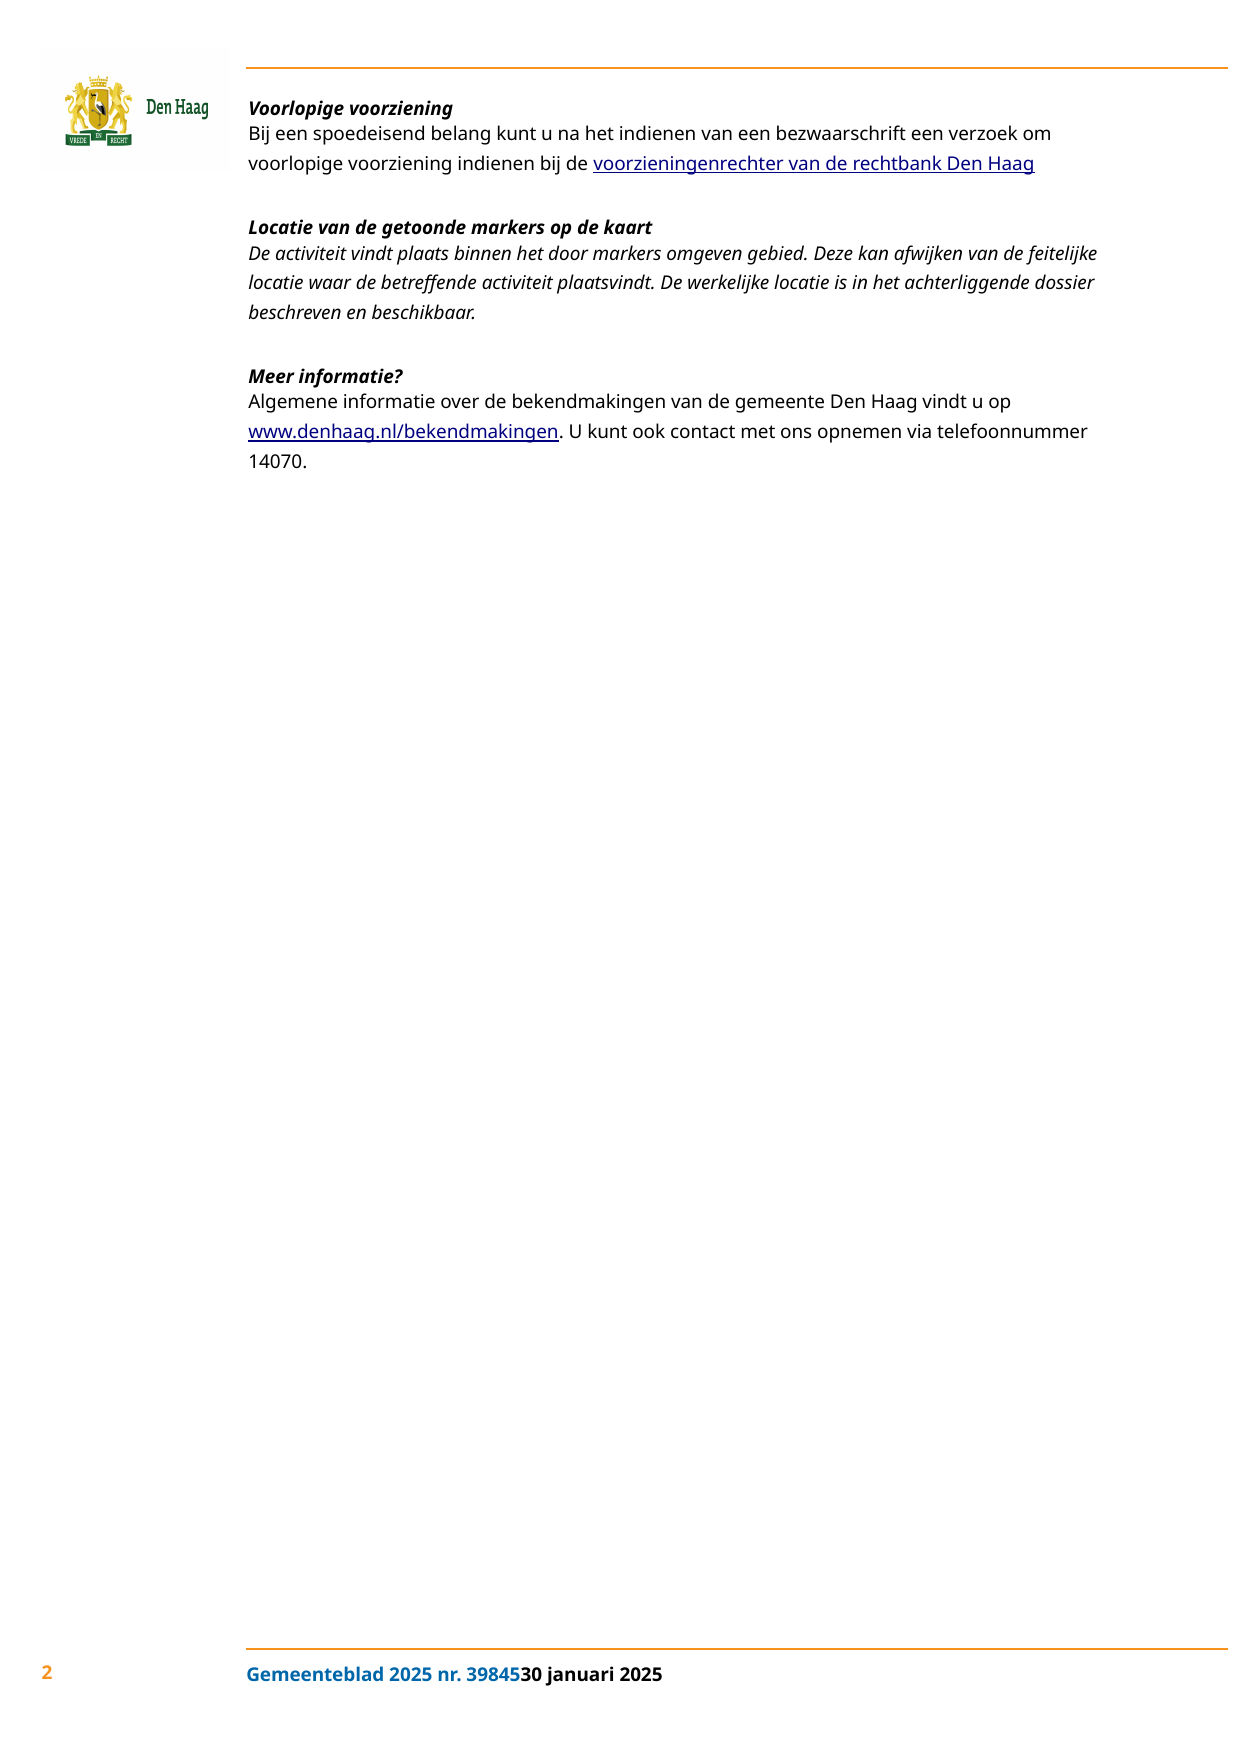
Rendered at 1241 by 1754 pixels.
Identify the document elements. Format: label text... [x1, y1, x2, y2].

text De activiteit vindt plaats binnen het door markers omgeven gebied. Deze kan afwijken van de feitelijke locatie waar de betreffende activiteit plaatsvindt. De werkelijke locatie is in het achterliggende dossier beschreven en beschikbaar. [248, 240, 1152, 325]
picture [41, 47, 231, 172]
text Locatie van de getoonde markers op de kaart [248, 214, 1152, 240]
text Meer informatie? [248, 363, 1152, 389]
text Bij een spoedeisend belang kunt u na het indienen van een bezwaarschrift een verzoek om voorlopige voorziening indienen bij de voorzieningenrechter van de rechtbank Den Haag [248, 121, 1152, 176]
text Algemene informatie over de bekendmakingen van de gemeente Den Haag vindt u op www.denhaag.nl/bekendmakingen. U kunt ook contact met ons opnemen via telefoonnummer 14070. [248, 389, 1152, 473]
text Voorlopige voorziening [248, 95, 1152, 121]
